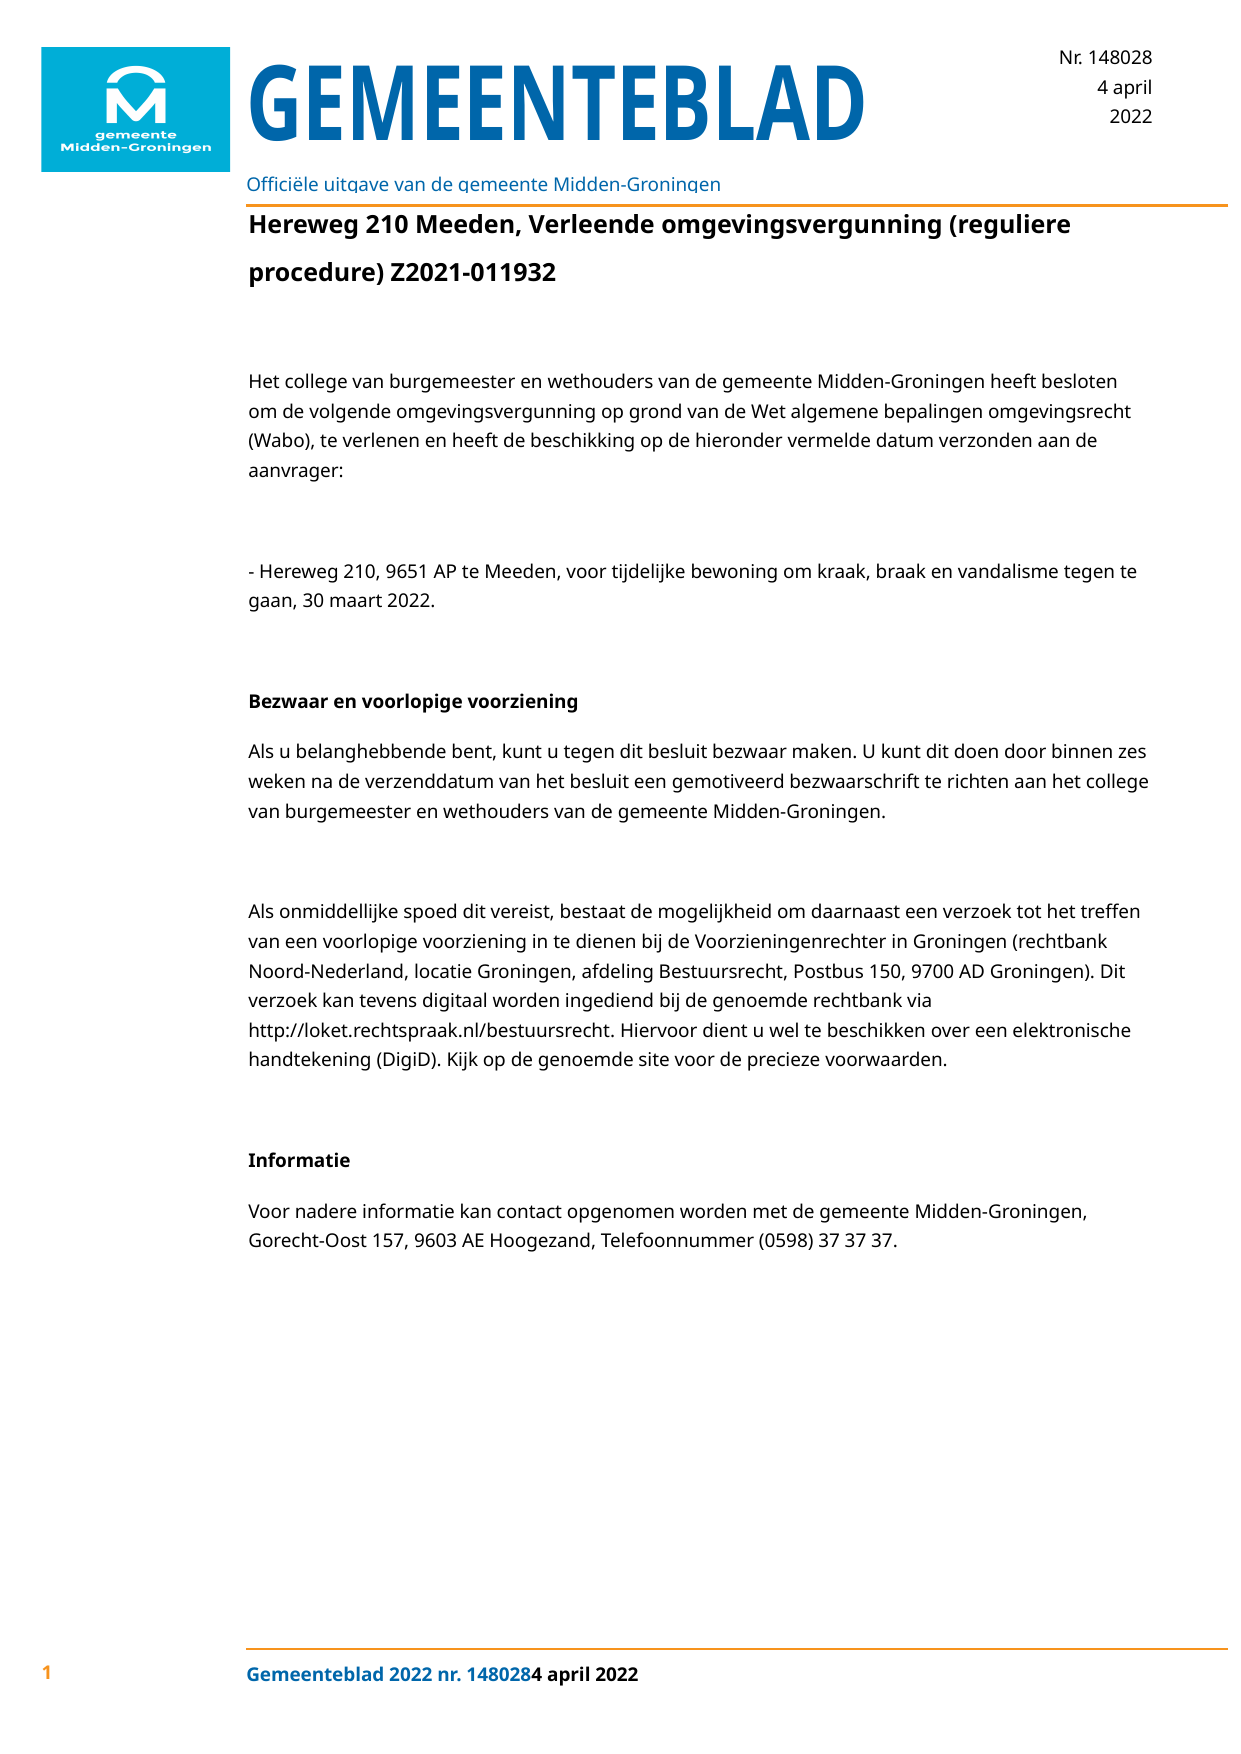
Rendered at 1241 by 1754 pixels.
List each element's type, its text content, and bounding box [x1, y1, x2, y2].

text Het college van burgemeester en wethouders van de gemeente Midden-Groningen heeft besloten om de volgende omgevingsvergunning op grond van de Wet algemene bepalingen omgevingsrecht (Wabo), te verlenen en heeft de beschikking op de hieronder vermelde datum verzonden aan de aanvrager: [248, 368, 1152, 483]
text Als onmiddellijke spoed dit vereist, bestaat de mogelijkheid om daarnaast een verzoek tot het treffen van een voorlopige voorziening in te dienen bij de Voorzieningenrechter in Groningen (rechtbank Noord-Nederland, locatie Groningen, afdeling Bestuursrecht, Postbus 150, 9700 AD Groningen). Dit verzoek kan tevens digitaal worden ingediend bij de genoemde rechtbank via http://loket.rechtspraak.nl/bestuursrecht. Hiervoor dient u wel te beschikken over een elektronische handtekening (DigiD). Kijk op de genoemde site voor de precieze voorwaarden. [248, 899, 1152, 1072]
text Hereweg 210 Meeden, Verleende omgevingsvergunning (reguliere procedure) Z2021-011932 [248, 207, 1152, 288]
text Bezwaar en voorlopige voorziening [248, 688, 1152, 714]
text Als u belanghebbende bent, kunt u tegen dit besluit bezwaar maken. U kunt dit doen door binnen zes weken na de verzenddatum van het besluit een gemotiveerd bezwaarschrift te richten aan het college van burgemeester en wethouders van de gemeente Midden-Groningen. [248, 739, 1152, 824]
text - Hereweg 210, 9651 AP te Meeden, voor tijdelijke bewoning om kraak, braak en vandalisme tegen te gaan, 30 maart 2022. [248, 558, 1152, 613]
picture [108, 66, 164, 82]
picture [184, 146, 190, 153]
text Informatie [248, 1147, 1152, 1173]
text Voor nadere informatie kan contact opgenomen worden met de gemeente Midden-Groningen, Gorecht-Oost 157, 9603 AE Hoogezand, Telefoonnummer (0598) 37 37 37. [248, 1198, 1152, 1253]
picture [107, 89, 165, 122]
